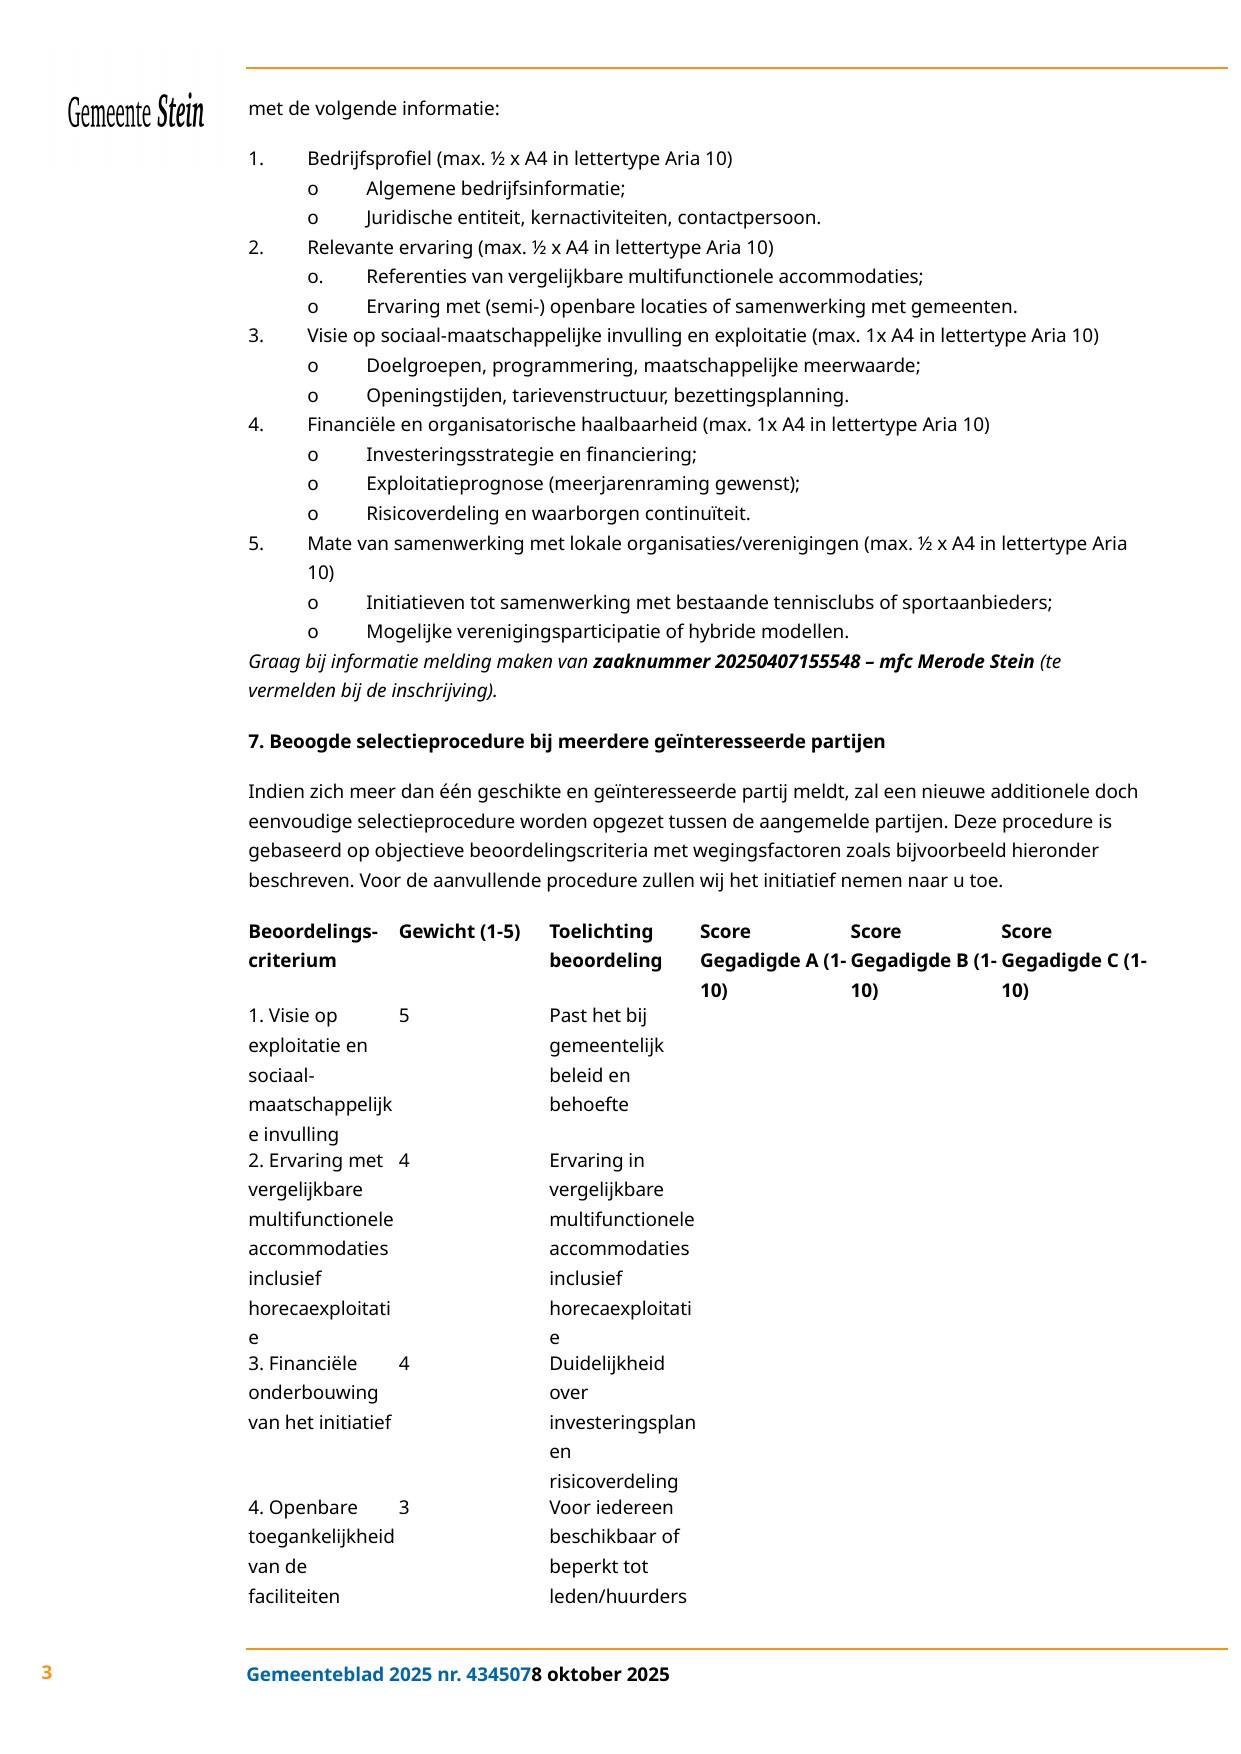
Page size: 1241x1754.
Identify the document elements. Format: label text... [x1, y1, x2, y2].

table_cell 5 [399, 1003, 549, 1147]
text Graag bij informatie melding maken van zaaknummer 20250407155548 – mfc Merode Stein (te vermelden bij de inschrijving). [248, 648, 1152, 703]
list Investeringsstrategie en financiering; [307, 441, 1152, 467]
text met de volgende informatie: [248, 95, 1152, 121]
list Algemene bedrijfsinformatie; [307, 175, 1152, 201]
list Initiatieven tot samenwerking met bestaande tennisclubs of sportaanbieders; [307, 589, 1152, 615]
list Juridische entiteit, kernactiviteiten, contactpersoon. [307, 204, 1152, 230]
list Visie op sociaal-maatschappelijke invulling en exploitatie (max. 1x A4 in lettertype Aria 10) [248, 323, 1152, 348]
table_cell [700, 1147, 850, 1350]
table_cell [1001, 1003, 1152, 1147]
table_header Score Gegadigde C (1-10) [1001, 918, 1152, 1003]
table_cell [1001, 1494, 1152, 1608]
table_cell Duidelijkheid over investeringsplan en risicoverdeling [549, 1350, 700, 1494]
table_cell [850, 1494, 1001, 1608]
list Mogelijke verenigingsparticipatie of hybride modellen. [307, 618, 1152, 644]
text 7. Beoogde selectieprocedure bij meerdere geïnteresseerde partijen [248, 728, 1152, 754]
list Bedrijfsprofiel (max. ½ x A4 in lettertype Aria 10) [248, 145, 1152, 171]
table_cell Past het bij gemeentelijk beleid en behoefte [549, 1003, 700, 1147]
table_cell Voor iedereen beschikbaar of beperkt tot leden/huurders [549, 1494, 700, 1608]
table_cell [1001, 1147, 1152, 1350]
table_header Score Gegadigde A (1-10) [700, 918, 850, 1003]
list Doelgroepen, programmering, maatschappelijke meerwaarde; [307, 352, 1152, 378]
table_header Beoordelings-criterium [248, 918, 398, 1003]
table_cell 3 [399, 1494, 549, 1608]
picture [41, 47, 231, 172]
table_cell [850, 1147, 1001, 1350]
list Financiële en organisatorische haalbaarheid (max. 1x A4 in lettertype Aria 10) [248, 411, 1152, 437]
table_cell 3. Financiële onderbouwing van het initiatief [248, 1350, 398, 1494]
table_header Gewicht (1-5) [399, 918, 549, 1003]
table_cell [700, 1350, 850, 1494]
table_cell 4 [399, 1350, 549, 1494]
list Relevante ervaring (max. ½ x A4 in lettertype Aria 10) [248, 234, 1152, 260]
table_header Score Gegadigde B (1-10) [850, 918, 1001, 1003]
table_cell 4. Openbare toegankelijkheid van de faciliteiten [248, 1494, 398, 1608]
list Referenties van vergelijkbare multifunctionele accommodaties; [307, 263, 1152, 289]
list Risicoverdeling en waarborgen continuïteit. [307, 500, 1152, 526]
table_cell Ervaring in vergelijkbare multifunctionele accommodaties inclusief horecaexploitatie [549, 1147, 700, 1350]
list Openingstijden, tarievenstructuur, bezettingsplanning. [307, 382, 1152, 408]
table_cell 1. Visie op exploitatie en sociaal-maatschappelijke invulling [248, 1003, 398, 1147]
table_cell [850, 1350, 1001, 1494]
table_cell [1001, 1350, 1152, 1494]
table_cell [850, 1003, 1001, 1147]
table_header Toelichting beoordeling [549, 918, 700, 1003]
list Ervaring met (semi-) openbare locaties of samenwerking met gemeenten. [307, 293, 1152, 319]
table_cell [700, 1003, 850, 1147]
table_cell [700, 1494, 850, 1608]
table_cell 2. Ervaring met vergelijkbare multifunctionele accommodaties inclusief horecaexploitatie [248, 1147, 398, 1350]
table_cell 4 [399, 1147, 549, 1350]
text Indien zich meer dan één geschikte en geïnteresseerde partij meldt, zal een nieuwe additionele doch eenvoudige selectieprocedure worden opgezet tussen de aangemelde partijen. Deze procedure is gebaseerd op objectieve beoordelingscriteria met wegingsfactoren zoals bijvoorbeeld hieronder beschreven. Voor de aanvullende procedure zullen wij het initiatief nemen naar u toe. [248, 778, 1152, 893]
list Mate van samenwerking met lokale organisaties/verenigingen (max. ½ x A4 in lettertype Aria 10) [248, 530, 1152, 585]
list Exploitatieprognose (meerjarenraming gewenst); [307, 471, 1152, 496]
